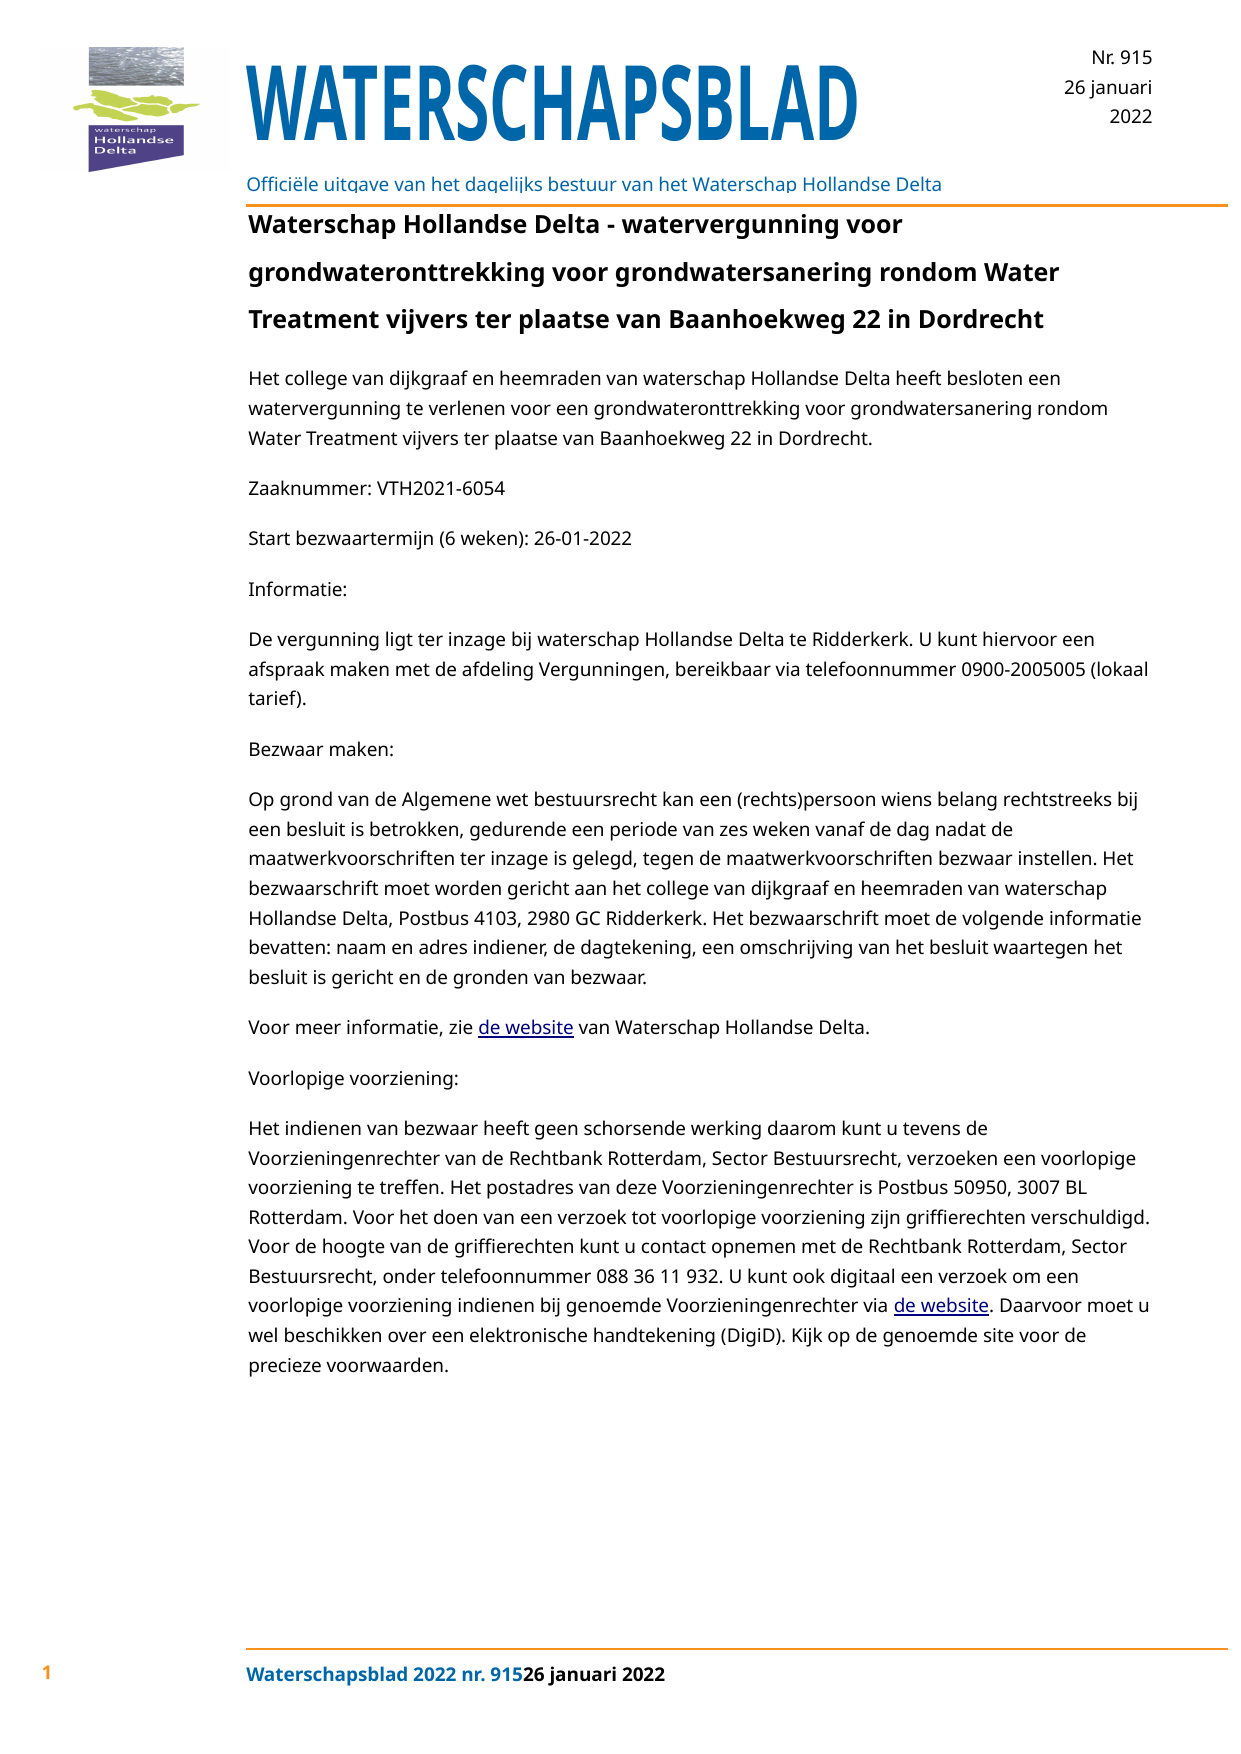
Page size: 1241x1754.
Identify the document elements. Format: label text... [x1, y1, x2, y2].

text Informatie: [248, 576, 1152, 602]
text Voor meer informatie, zie de website van Waterschap Hollandse Delta. [248, 1014, 1152, 1040]
text Voorlopige voorziening: [248, 1065, 1152, 1090]
text Het indienen van bezwaar heeft geen schorsende werking daarom kunt u tevens de Voorzieningenrechter van de Rechtbank Rotterdam, Sector Bestuursrecht, verzoeken een voorlopige voorziening te treffen. Het postadres van deze Voorzieningenrechter is Postbus 50950, 3007 BL Rotterdam. Voor het doen van een verzoek tot voorlopige voorziening zijn griffierechten verschuldigd. Voor de hoogte van de griffierechten kunt u contact opnemen met de Rechtbank Rotterdam, Sector Bestuursrecht, onder telefoonnummer 088 36 11 932. U kunt ook digitaal een verzoek om een voorlopige voorziening indienen bij genoemde Voorzieningenrechter via de website. Daarvoor moet u wel beschikken over een elektronische handtekening (DigiD). Kijk op de genoemde site voor de precieze voorwaarden. [248, 1115, 1152, 1377]
text Bezwaar maken: [248, 736, 1152, 762]
text Waterschap Hollandse Delta - watervergunning voor grondwateronttrekking voor grondwatersanering rondom Water Treatment vijvers ter plaatse van Baanhoekweg 22 in Dordrecht [248, 207, 1152, 336]
text Zaaknummer: VTH2021-6054 [248, 475, 1152, 501]
text Start bezwaartermijn (6 weken): 26-01-2022 [248, 526, 1152, 551]
text Het college van dijkgraaf en heemraden van waterschap Hollandse Delta heeft besloten een watervergunning te verlenen voor een grondwateronttrekking voor grondwatersanering rondom Water Treatment vijvers ter plaatse van Baanhoekweg 22 in Dordrecht. [248, 366, 1152, 450]
picture [41, 47, 231, 172]
text Op grond van de Algemene wet bestuursrecht kan een (rechts)persoon wiens belang rechtstreeks bij een besluit is betrokken, gedurende een periode van zes weken vanaf de dag nadat de maatwerkvoorschriften ter inzage is gelegd, tegen de maatwerkvoorschriften bezwaar instellen. Het bezwaarschrift moet worden gericht aan het college van dijkgraaf en heemraden van waterschap Hollandse Delta, Postbus 4103, 2980 GC Ridderkerk. Het bezwaarschrift moet de volgende informatie bevatten: naam en adres indiener, de dagtekening, een omschrijving van het besluit waartegen het besluit is gericht en de gronden van bezwaar. [248, 786, 1152, 989]
text De vergunning ligt ter inzage bij waterschap Hollandse Delta te Ridderkerk. U kunt hiervoor een afspraak maken met de afdeling Vergunningen, bereikbaar via telefoonnummer 0900-2005005 (lokaal tarief). [248, 626, 1152, 711]
